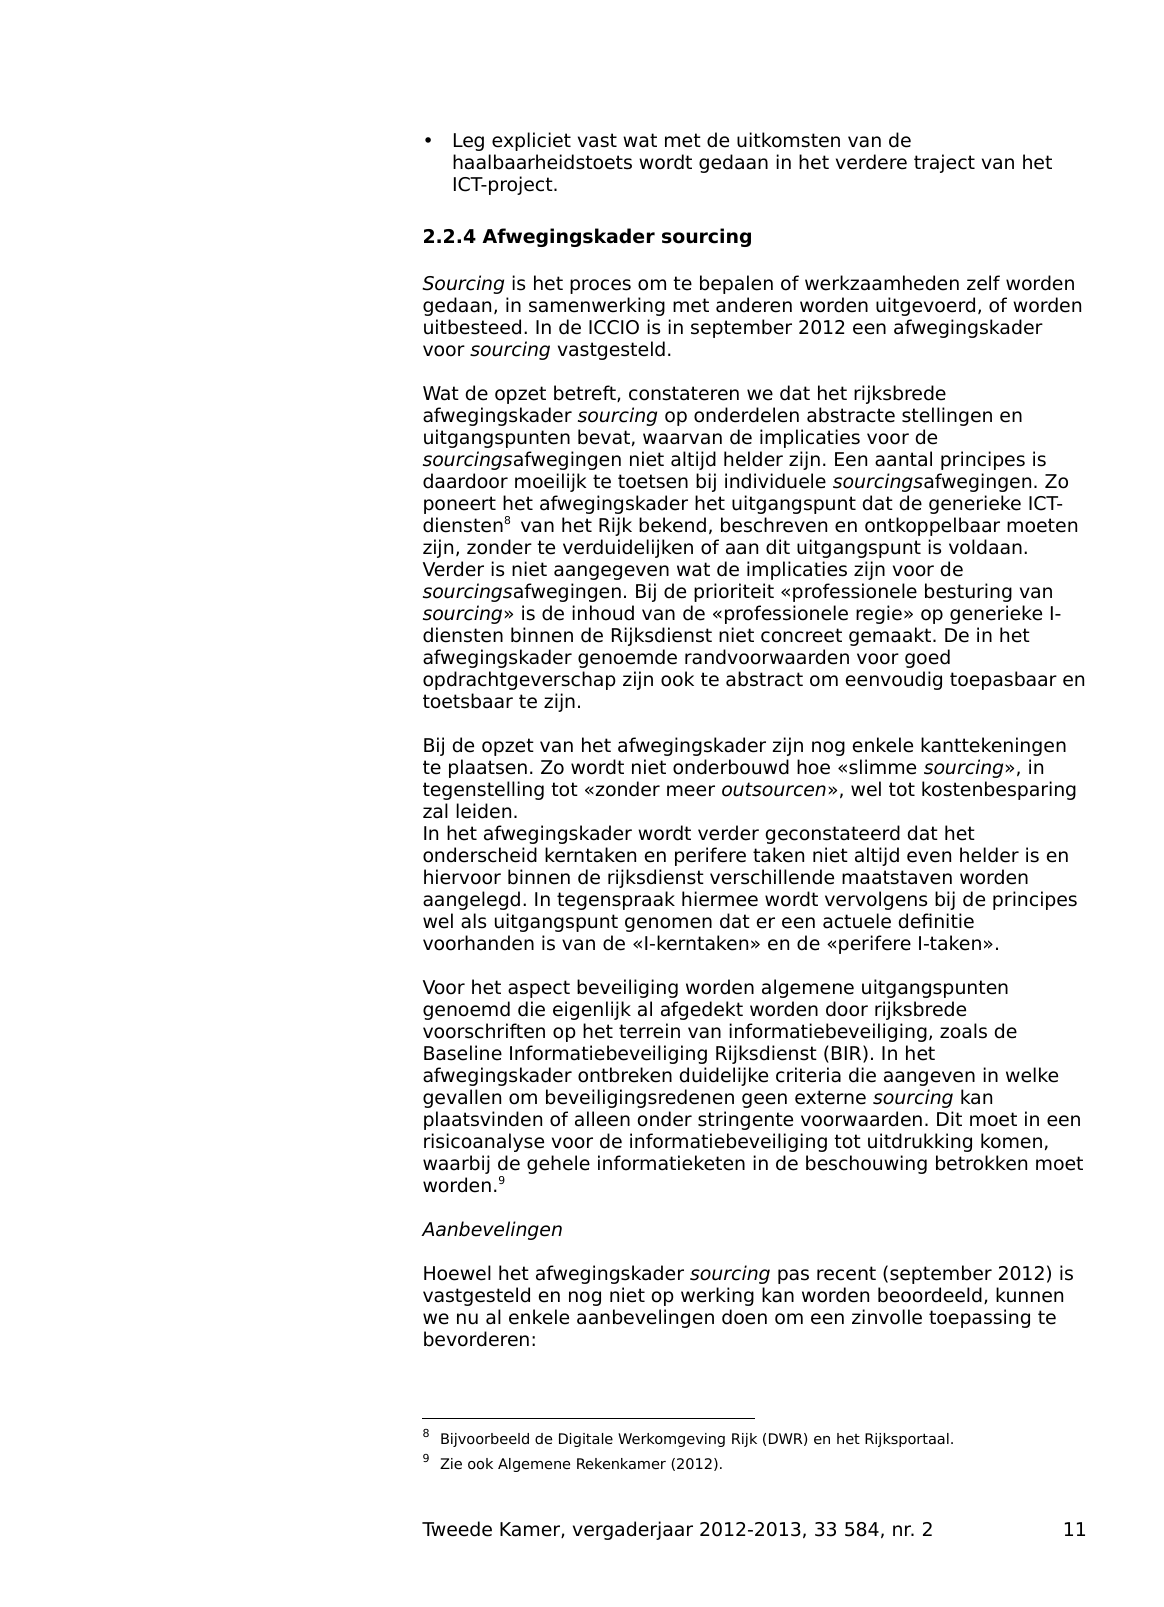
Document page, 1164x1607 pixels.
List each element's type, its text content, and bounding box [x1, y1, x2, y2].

text Hoewel het afwegingskader sourcing pas recent (september 2012) is vastgesteld en nog niet op werking kan worden beoordeeld, kunnen we nu al enkele aanbevelingen doen om een zinvolle toepassing te bevorderen: [422, 1263, 1087, 1351]
text Bij de opzet van het afwegingskader zijn nog enkele kanttekeningen te plaatsen. Zo wordt niet onderbouwd hoe «slimme sourcing», in tegenstelling tot «zonder meer outsourcen», wel tot kostenbesparing zal leiden. [422, 735, 1087, 823]
text Bijvoorbeeld de Digitale Werkomgeving Rijk (DWR) en het Rijksportaal. [422, 1427, 1087, 1449]
subtitle Aanbevelingen [422, 1219, 1087, 1241]
text Sourcing is het proces om te bepalen of werkzaamheden zelf worden gedaan, in samenwerking met anderen worden uitgevoerd, of worden uitbesteed. In de ICCIO is in september 2012 een afwegingskader voor sourcing vastgesteld. [422, 273, 1087, 361]
text Voor het aspect beveiliging worden algemene uitgangspunten genoemd die eigenlijk al afgedekt worden door rijksbrede voorschriften op het terrein van informatiebeveiliging, zoals de Baseline Informatiebeveiliging Rijksdienst (BIR). In het afwegingskader ontbreken duidelijke criteria die aangeven in welke gevallen om beveiligingsredenen geen externe sourcing kan plaatsvinden of alleen onder stringente voorwaarden. Dit moet in een risicoanalyse voor de informatiebeveiliging tot uitdrukking komen, waarbij de gehele informatieketen in de beschouwing betrokken moet worden. [422, 977, 1087, 1197]
text Zie ook Algemene Rekenkamer (2012). [422, 1452, 1087, 1474]
subtitle 2.2.4 Afwegingskader sourcing [422, 226, 1087, 248]
text • Leg expliciet vast wat met de uitkomsten van de haalbaarheidstoets wordt gedaan in het verdere traject van het ICT-project. [422, 130, 1087, 196]
text Wat de opzet betreft, constateren we dat het rijksbrede afwegingskader sourcing op onderdelen abstracte stellingen en uitgangspunten bevat, waarvan de implicaties voor de sourcingsafwegingen niet altijd helder zijn. Een aantal principes is daardoor moeilijk te toetsen bij individuele sourcingsafwegingen. Zo poneert het afwegingskader het uitgangspunt dat de generieke ICT-diensten van het Rijk bekend, beschreven en ontkoppelbaar moeten zijn, zonder te verduidelijken of aan dit uitgangspunt is voldaan. Verder is niet aangegeven wat de implicaties zijn voor de sourcingsafwegingen. Bij de prioriteit «professionele besturing van sourcing» is de inhoud van de «professionele regie» op generieke I-diensten binnen de Rijksdienst niet concreet gemaakt. De in het afwegingskader genoemde randvoorwaarden voor goed opdrachtgeverschap zijn ook te abstract om eenvoudig toepasbaar en toetsbaar te zijn. [422, 383, 1087, 713]
text In het afwegingskader wordt verder geconstateerd dat het onderscheid kerntaken en perifere taken niet altijd even helder is en hiervoor binnen de rijksdienst verschillende maatstaven worden aangelegd. In tegenspraak hiermee wordt vervolgens bij de principes wel als uitgangspunt genomen dat er een actuele definitie voorhanden is van de «I-kerntaken» en de «perifere I-taken». [422, 823, 1087, 954]
